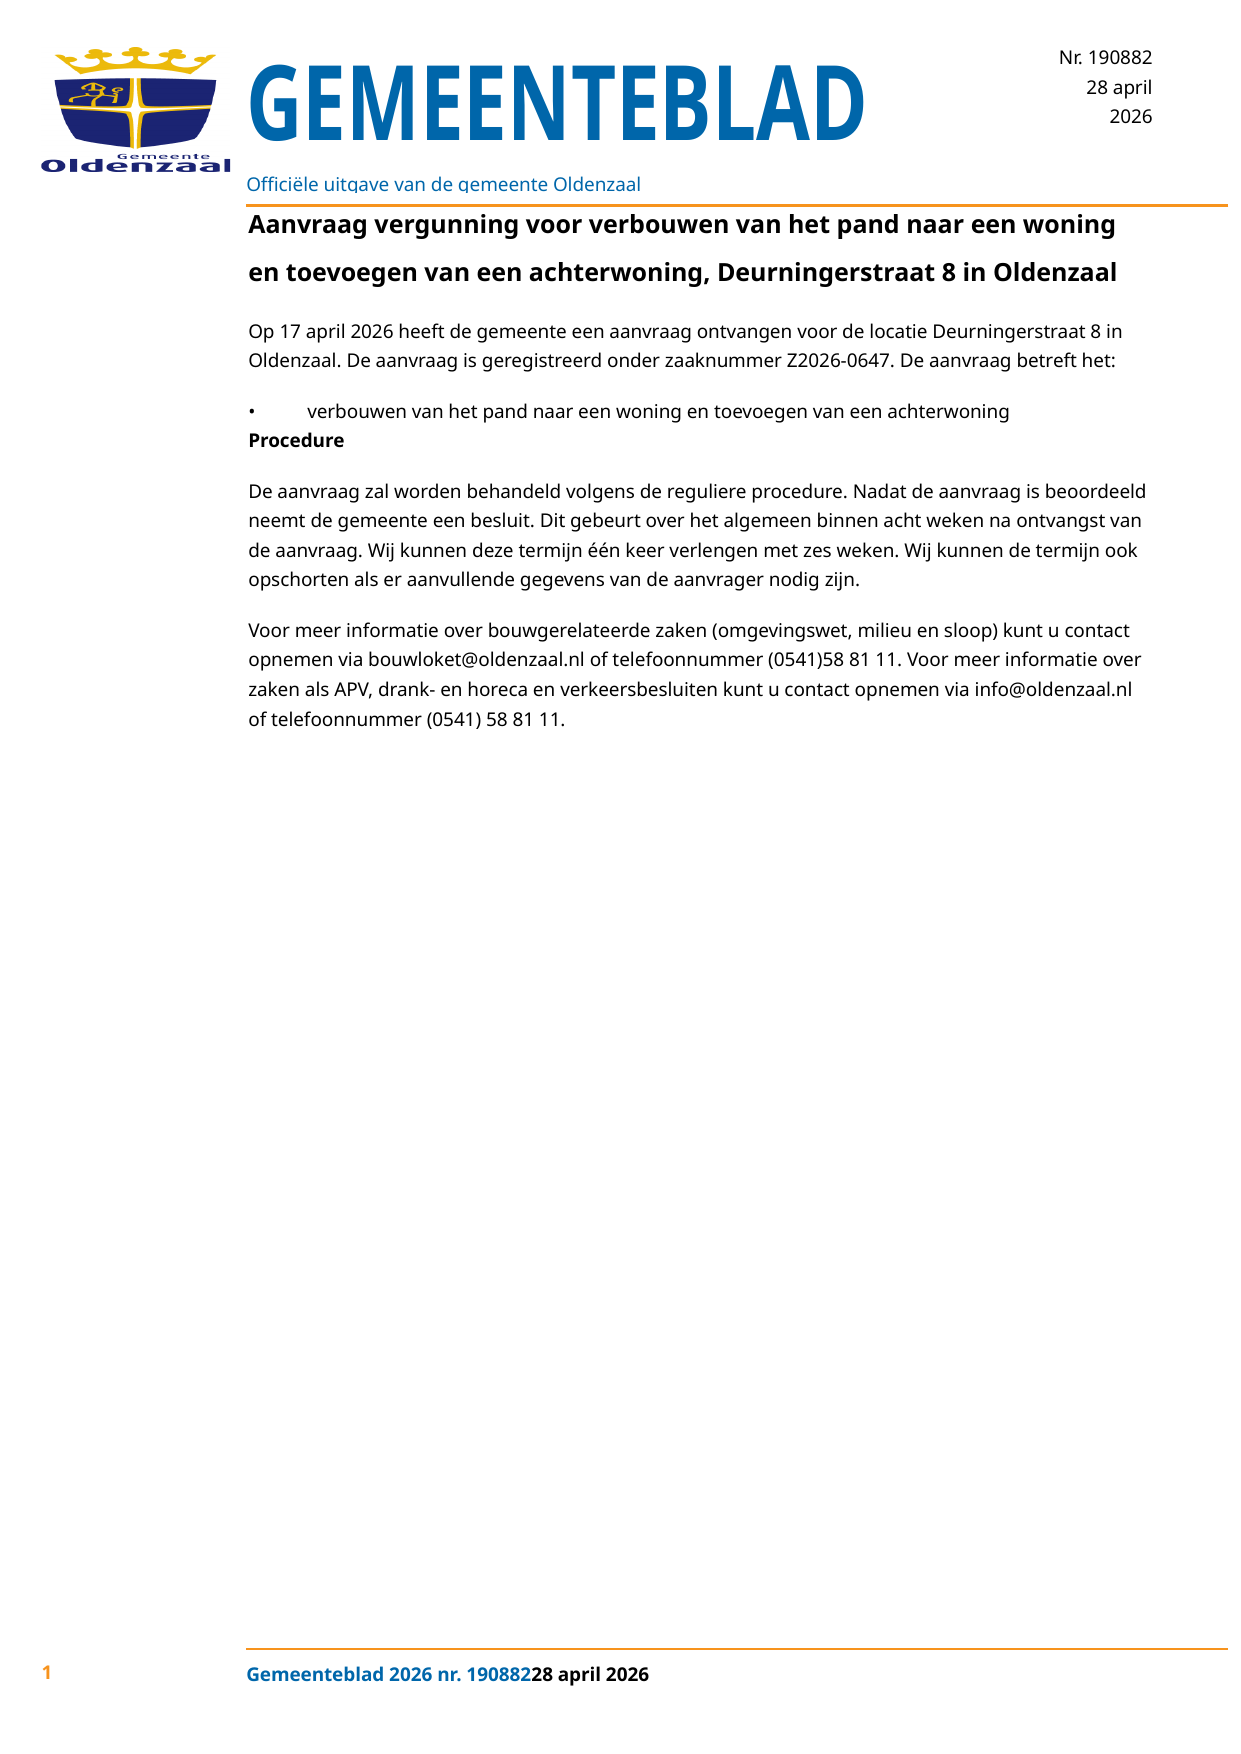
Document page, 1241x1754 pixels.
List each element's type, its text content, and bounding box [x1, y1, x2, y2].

list verbouwen van het pand naar een woning en toevoegen van een achterwoning [248, 398, 1152, 424]
text De aanvraag zal worden behandeld volgens de reguliere procedure. Nadat de aanvraag is beoordeeld neemt de gemeente een besluit. Dit gebeurt over het algemeen binnen acht weken na ontvangst van de aanvraag. Wij kunnen deze termijn één keer verlengen met zes weken. Wij kunnen de termijn ook opschorten als er aanvullende gegevens van de aanvrager nodig zijn. [248, 478, 1152, 592]
text Op 17 april 2026 heeft de gemeente een aanvraag ontvangen voor de locatie Deurningerstraat 8 in Oldenzaal. De aanvraag is geregistreerd onder zaaknummer Z2026-0647. De aanvraag betreft het: [248, 318, 1152, 373]
text Aanvraag vergunning voor verbouwen van het pand naar een woning en toevoegen van een achterwoning, Deurningerstraat 8 in Oldenzaal [248, 207, 1152, 288]
picture [41, 47, 231, 172]
text Procedure [248, 427, 1152, 453]
text Voor meer informatie over bouwgerelateerde zaken (omgevingswet, milieu en sloop) kunt u contact opnemen via bouwloket@oldenzaal.nl of telefoonnummer (0541)58 81 11. Voor meer informatie over zaken als APV, drank- en horeca en verkeersbesluiten kunt u contact opnemen via info@oldenzaal.nl of telefoonnummer (0541) 58 81 11. [248, 617, 1152, 732]
